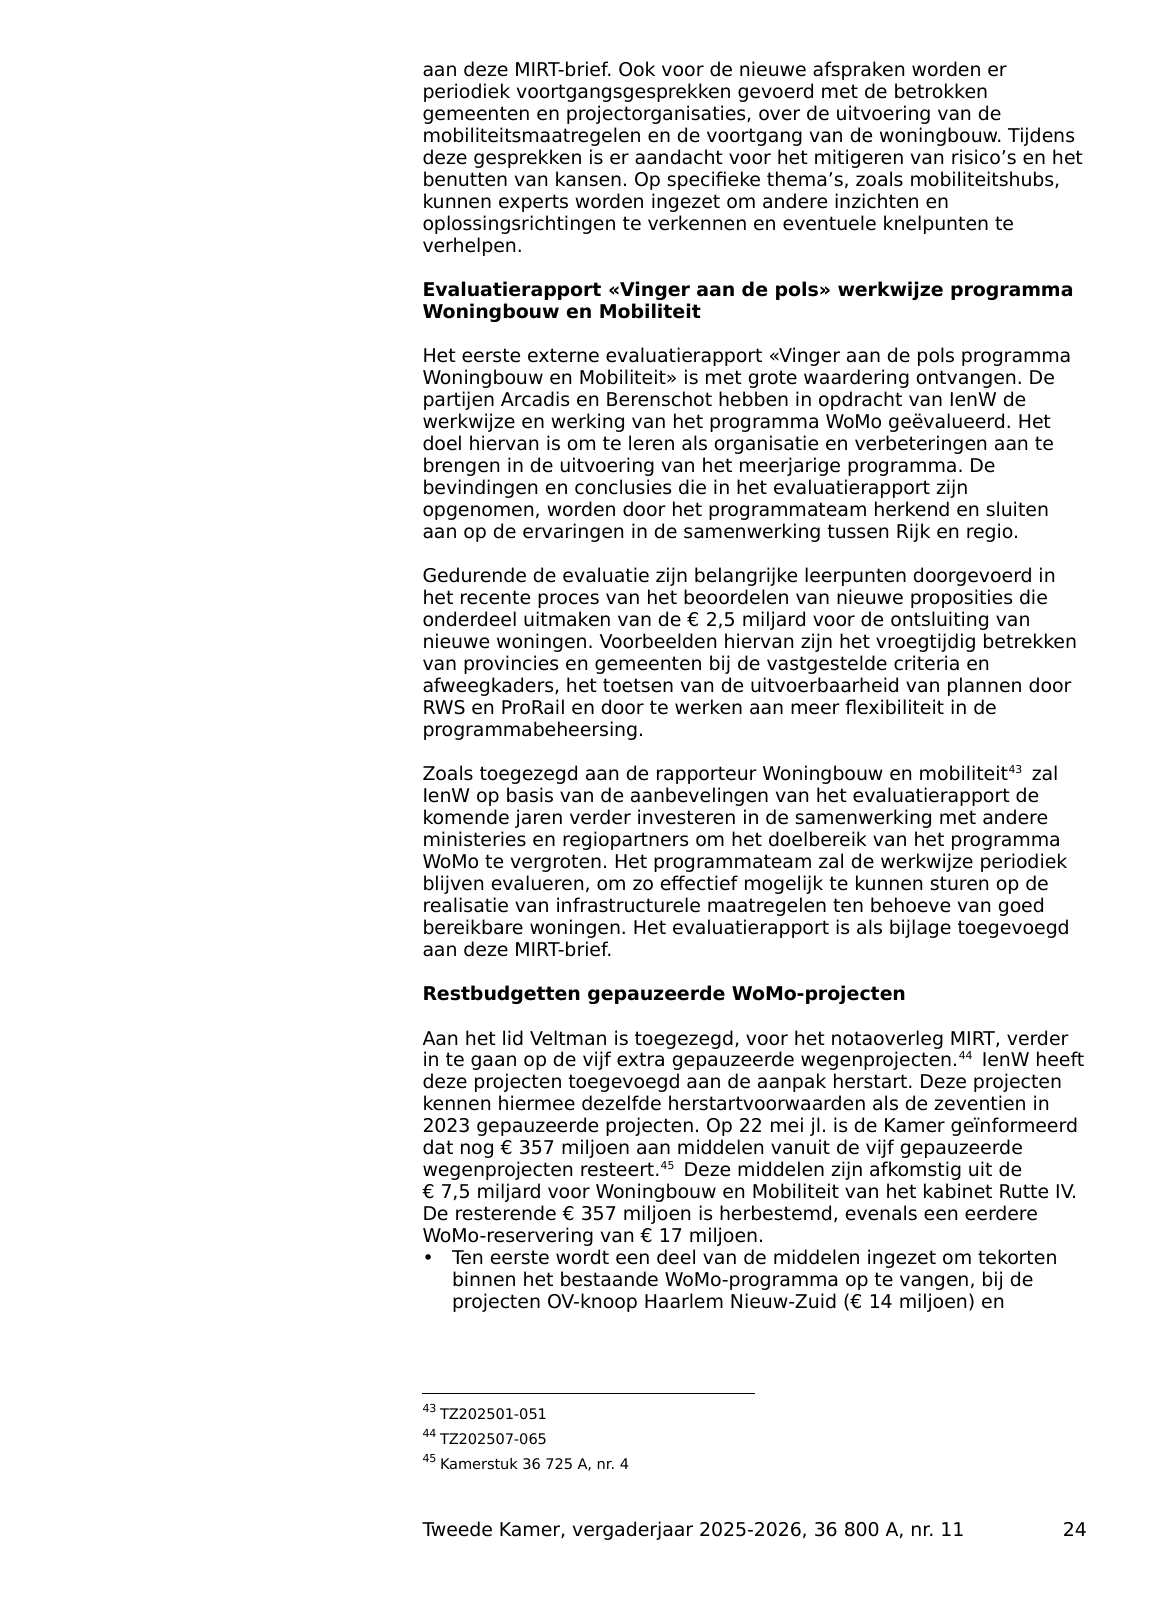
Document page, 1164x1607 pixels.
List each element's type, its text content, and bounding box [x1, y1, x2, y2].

text TZ202507-065 [422, 1427, 1087, 1449]
text Het eerste externe evaluatierapport «Vinger aan de pols programma Woningbouw en Mobiliteit» is met grote waardering ontvangen. De partijen Arcadis en Berenschot hebben in opdracht van IenW de werkwijze en werking van het programma WoMo geëvalueerd. Het doel hiervan is om te leren als organisatie en verbeteringen aan te brengen in de uitvoering van het meerjarige programma. De bevindingen en conclusies die in het evaluatierapport zijn opgenomen, worden door het programmateam herkend en sluiten aan op de ervaringen in de samenwerking tussen Rijk en regio. [422, 345, 1087, 543]
subtitle Evaluatierapport «Vinger aan de pols» werkwijze programma Woningbouw en Mobiliteit [422, 279, 1087, 323]
text TZ202501-051 [422, 1402, 1087, 1424]
text Gedurende de evaluatie zijn belangrijke leerpunten doorgevoerd in het recente proces van het beoordelen van nieuwe proposities die onderdeel uitmaken van de € 2,5 miljard voor de ontsluiting van nieuwe woningen. Voorbeelden hiervan zijn het vroegtijdig betrekken van provincies en gemeenten bij de vastgestelde criteria en afweegkaders, het toetsen van de uitvoerbaarheid van plannen door RWS en ProRail en door te werken aan meer flexibiliteit in de programmabeheersing. [422, 565, 1087, 741]
text • Ten eerste wordt een deel van de middelen ingezet om tekorten binnen het bestaande WoMo-programma op te vangen, bij de projecten OV-knoop Haarlem Nieuw-Zuid (€ 14 miljoen) en [422, 1247, 1087, 1313]
text Kamerstuk 36 725 A, nr. 4 [422, 1452, 1087, 1474]
text Aan het lid Veltman is toegezegd, voor het notaoverleg MIRT, verder in te gaan op de vijf extra gepauzeerde wegenprojecten. IenW heeft deze projecten toegevoegd aan de aanpak herstart. Deze projecten kennen hiermee dezelfde herstartvoorwaarden als de zeventien in 2023 gepauzeerde projecten. Op 22 mei jl. is de Kamer geïnformeerd dat nog € 357 miljoen aan middelen vanuit de vijf gepauzeerde wegenprojecten resteert. Deze middelen zijn afkomstig uit de € 7,5 miljard voor Woningbouw en Mobiliteit van het kabinet Rutte IV. De resterende € 357 miljoen is herbestemd, evenals een eerdere WoMo-reservering van € 17 miljoen. [422, 1027, 1087, 1247]
text aan deze MIRT-brief. Ook voor de nieuwe afspraken worden er periodiek voortgangsgesprekken gevoerd met de betrokken gemeenten en projectorganisaties, over de uitvoering van de mobiliteitsmaatregelen en de voortgang van de woningbouw. Tijdens deze gesprekken is er aandacht voor het mitigeren van risico’s en het benutten van kansen. Op specifieke thema’s, zoals mobiliteitshubs, kunnen experts worden ingezet om andere inzichten en oplossingsrichtingen te verkennen en eventuele knelpunten te verhelpen. [422, 59, 1087, 257]
subtitle Restbudgetten gepauzeerde WoMo-projecten [422, 983, 1087, 1005]
text Zoals toegezegd aan de rapporteur Woningbouw en mobiliteit zal IenW op basis van de aanbevelingen van het evaluatierapport de komende jaren verder investeren in de samenwerking met andere ministeries en regiopartners om het doelbereik van het programma WoMo te vergroten. Het programmateam zal de werkwijze periodiek blijven evalueren, om zo effectief mogelijk te kunnen sturen op de realisatie van infrastructurele maatregelen ten behoeve van goed bereikbare woningen. Het evaluatierapport is als bijlage toegevoegd aan deze MIRT-brief. [422, 763, 1087, 961]
